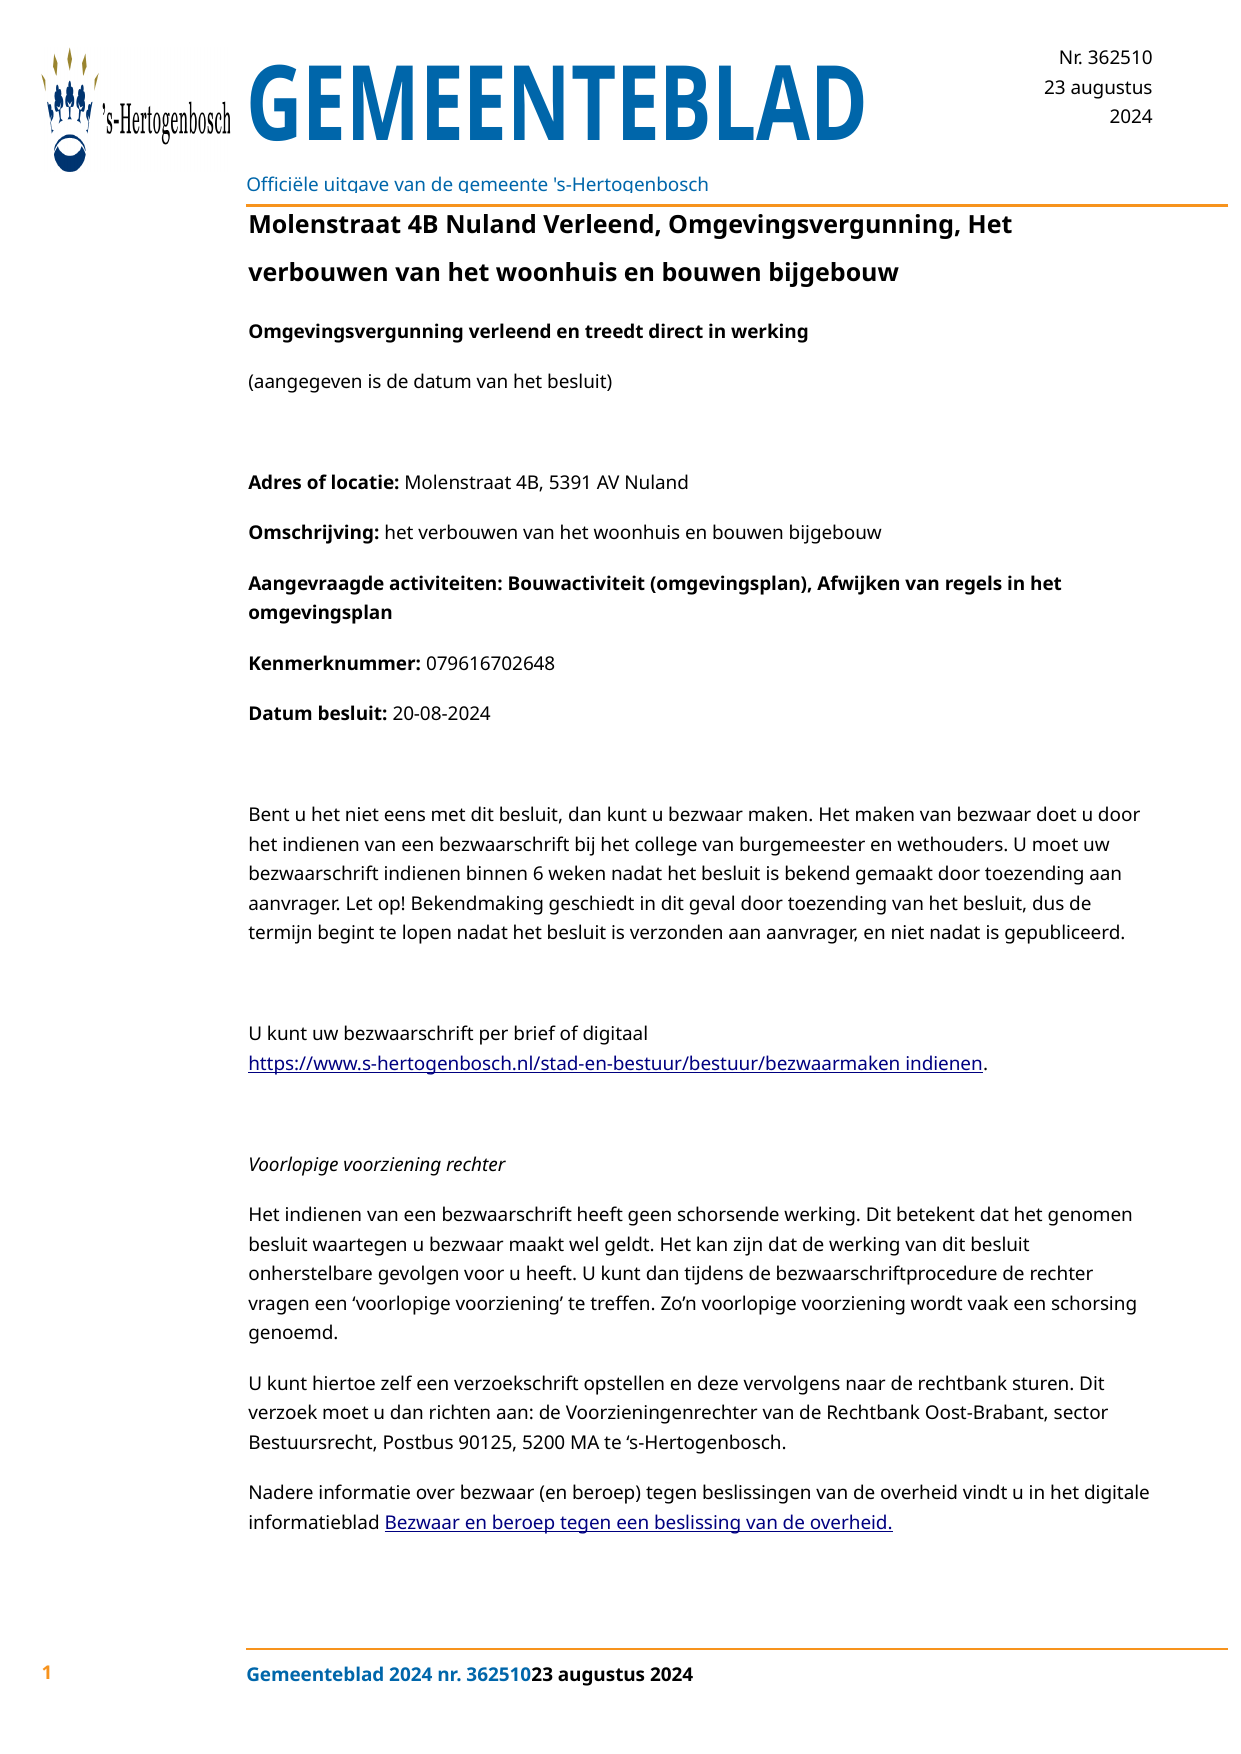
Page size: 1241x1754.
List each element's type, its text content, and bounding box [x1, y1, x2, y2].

picture [41, 47, 231, 172]
text Adres of locatie: Molenstraat 4B, 5391 AV Nuland [248, 469, 1152, 495]
text (aangegeven is de datum van het besluit) [248, 368, 1152, 394]
text Voorlopige voorziening rechter [248, 1151, 1152, 1177]
text Datum besluit: 20-08-2024 [248, 700, 1152, 726]
text Aangevraagde activiteiten: Bouwactiviteit (omgevingsplan), Afwijken van regels in het omgevingsplan [248, 570, 1152, 625]
text Bent u het niet eens met dit besluit, dan kunt u bezwaar maken. Het maken van bezwaar doet u door het indienen van een bezwaarschrift bij het college van burgemeester en wethouders. U moet uw bezwaarschrift indienen binnen 6 weken nadat het besluit is bekend gemaakt door toezending aan aanvrager. Let op! Bekendmaking geschiedt in dit geval door toezending van het besluit, dus de termijn begint te lopen nadat het besluit is verzonden aan aanvrager, en niet nadat is gepubliceerd. [248, 801, 1152, 945]
text Molenstraat 4B Nuland Verleend, Omgevingsvergunning, Het verbouwen van het woonhuis en bouwen bijgebouw [248, 207, 1152, 288]
text Omgevingsvergunning verleend en treedt direct in werking [248, 318, 1152, 344]
text Het indienen van een bezwaarschrift heeft geen schorsende werking. Dit betekent dat het genomen besluit waartegen u bezwaar maakt wel geldt. Het kan zijn dat de werking van dit besluit onherstelbare gevolgen voor u heeft. U kunt dan tijdens de bezwaarschriftprocedure de rechter vragen een ‘voorlopige voorziening’ te treffen. Zo’n voorlopige voorziening wordt vaak een schorsing genoemd. [248, 1201, 1152, 1345]
text U kunt hiertoe zelf een verzoekschrift opstellen en deze vervolgens naar de rechtbank sturen. Dit verzoek moet u dan richten aan: de Voorzieningenrechter van de Rechtbank Oost-Brabant, sector Bestuursrecht, Postbus 90125, 5200 MA te ‘s-Hertogenbosch. [248, 1370, 1152, 1455]
text U kunt uw bezwaarschrift per brief of digitaal https://www.s-hertogenbosch.nl/stad-en-bestuur/bestuur/bezwaarmaken indienen. [248, 1020, 1152, 1076]
text Kenmerknummer: 079616702648 [248, 650, 1152, 676]
text Nadere informatie over bezwaar (en beroep) tegen beslissingen van de overheid vindt u in het digitale informatieblad Bezwaar en beroep tegen een beslissing van de overheid. [248, 1479, 1152, 1535]
text Omschrijving: het verbouwen van het woonhuis en bouwen bijgebouw [248, 519, 1152, 545]
